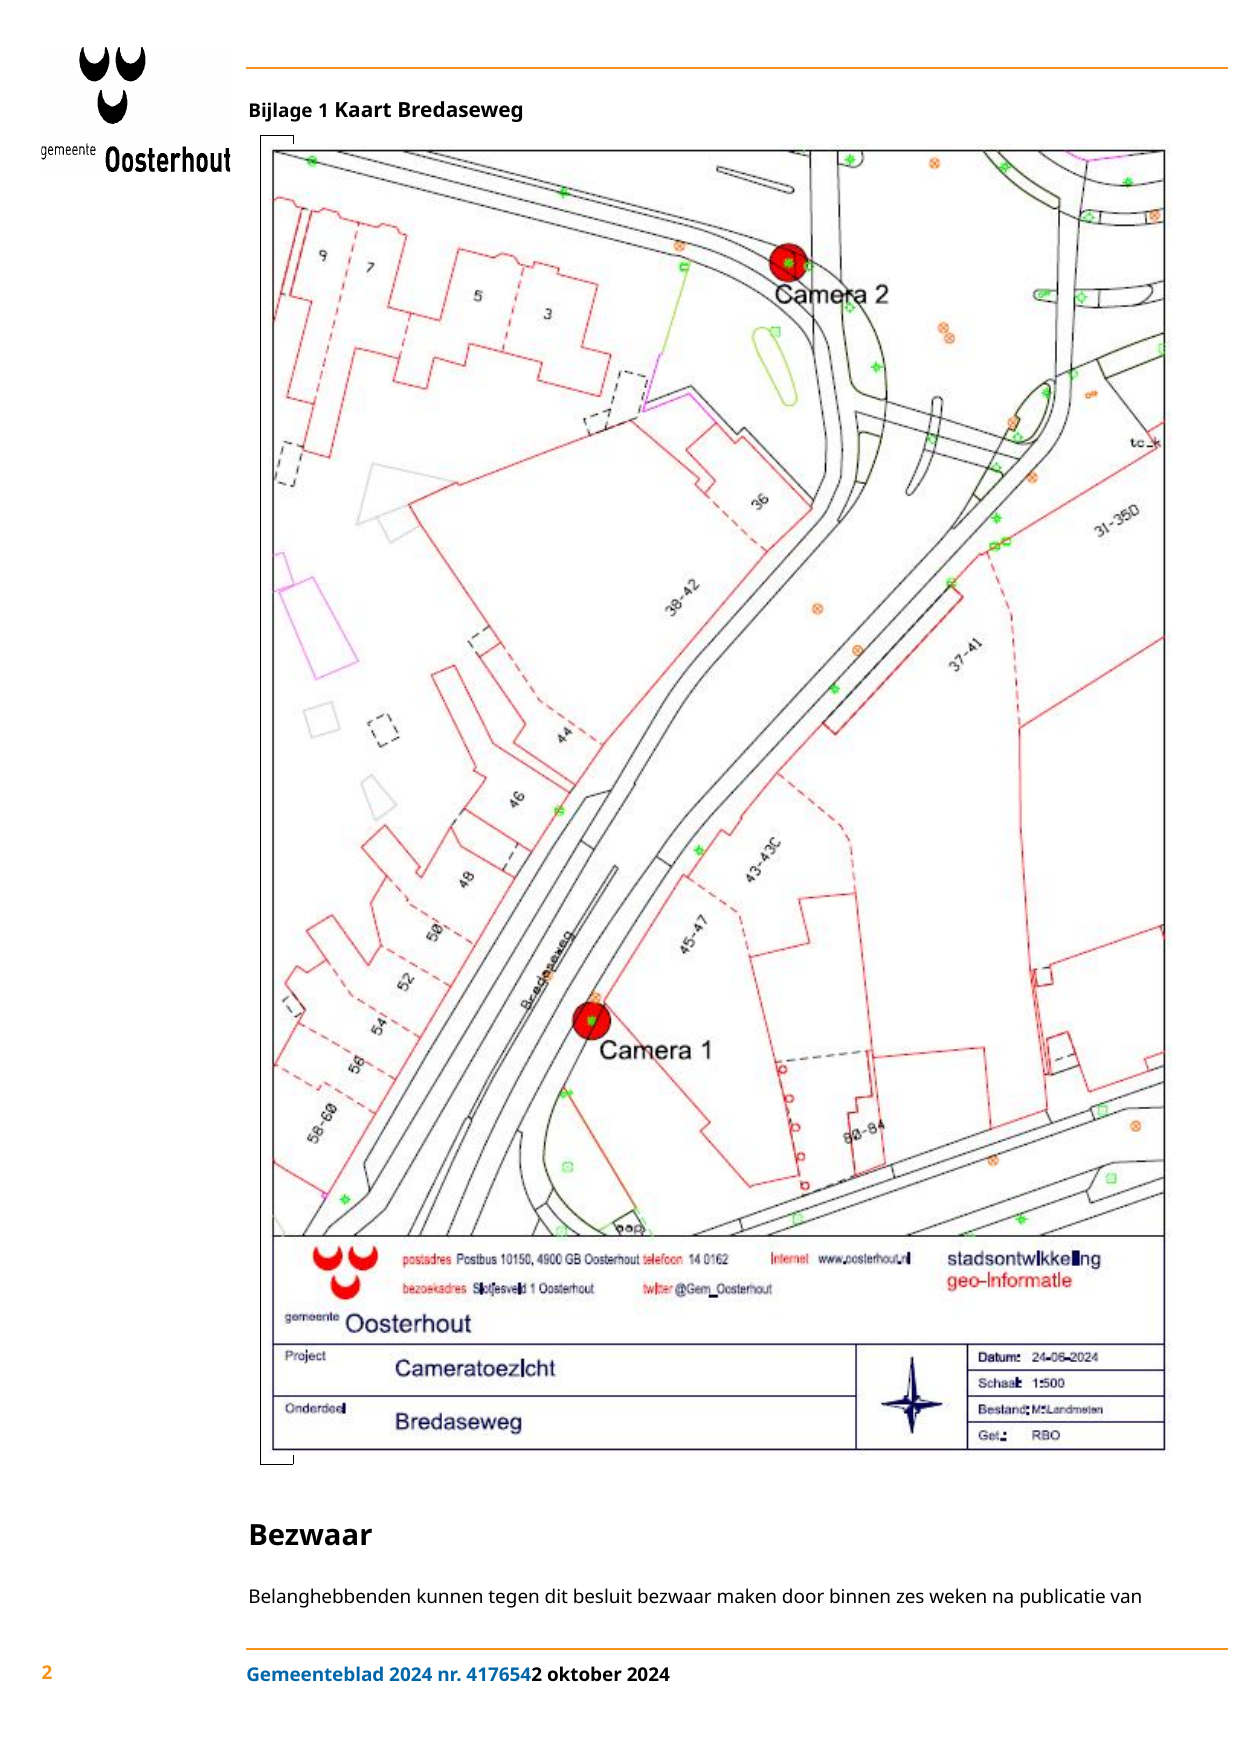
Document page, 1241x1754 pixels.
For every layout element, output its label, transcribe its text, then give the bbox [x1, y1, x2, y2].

text Belanghebbenden kunnen tegen dit besluit bezwaar maken door binnen zes weken na publicatie van [248, 1583, 1152, 1609]
text Bezwaar [248, 1514, 1152, 1554]
picture [41, 47, 231, 172]
text Bijlage 1 Kaart Bredaseweg [248, 95, 1152, 123]
picture [268, 144, 1173, 1455]
